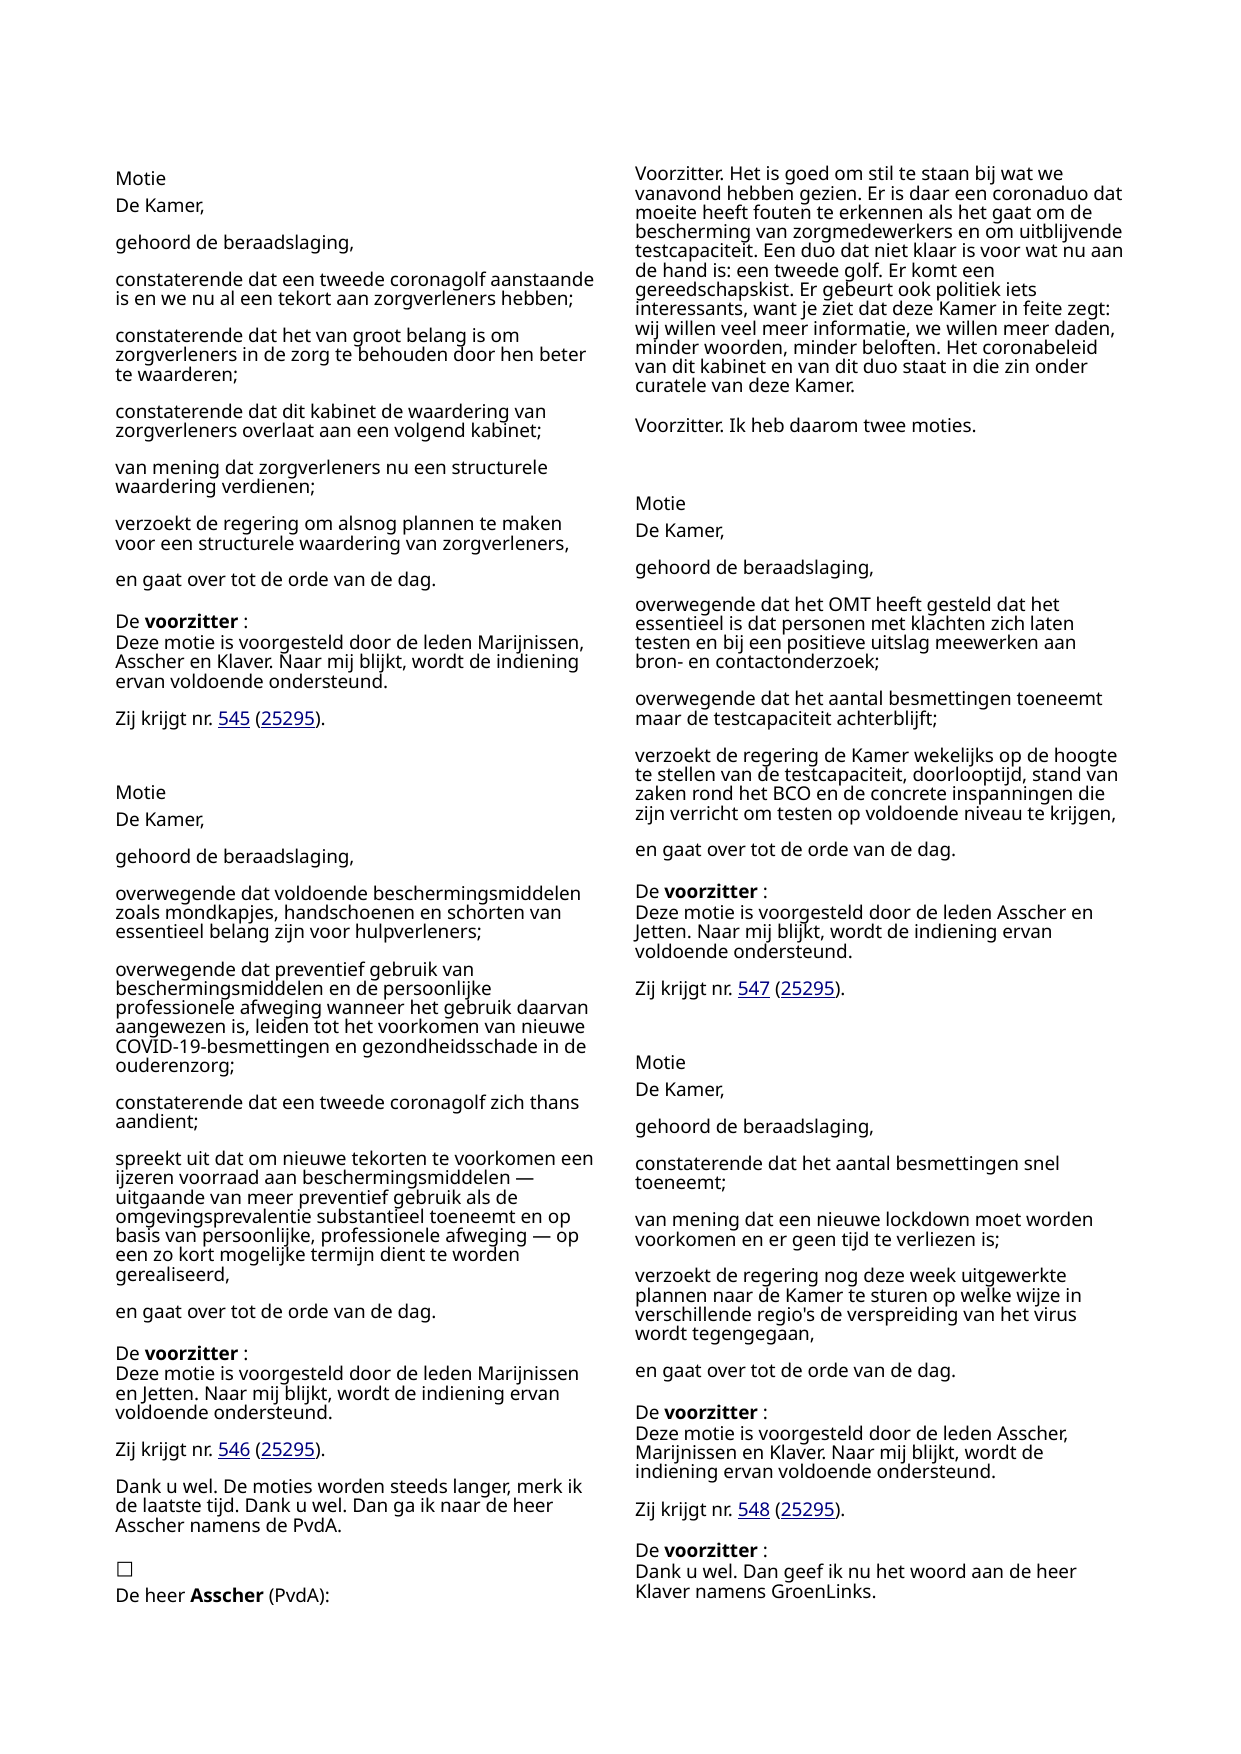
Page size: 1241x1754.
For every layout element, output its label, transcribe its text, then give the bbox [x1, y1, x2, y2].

text Zij krijgt nr. 546 (25295). [115, 1441, 605, 1460]
text ⬜ [115, 1557, 605, 1582]
text De heer Asscher (PvdA): [115, 1582, 605, 1608]
text Motie [115, 779, 605, 805]
text overwegende dat het aantal besmettingen toeneemt maar de testcapaciteit achterblijft; [635, 690, 1125, 729]
text Deze motie is voorgesteld door de leden Marijnissen, Asscher en Klaver. Naar mij blijkt, wordt de indiening ervan voldoende ondersteund. [115, 634, 605, 692]
text overwegende dat het OMT heeft gesteld dat het essentieel is dat personen met klachten zich laten testen en bij een positieve uitslag meewerken aan bron- en contactonderzoek; [635, 596, 1125, 673]
text Deze motie is voorgesteld door de leden Asscher, Marijnissen en Klaver. Naar mij blijkt, wordt de indiening ervan voldoende ondersteund. [635, 1425, 1125, 1483]
text Voorzitter. Het is goed om stil te staan bij wat we vanavond hebben gezien. Er is daar een coronaduo dat moeite heeft fouten te erkennen als het gaat om de bescherming van zorgmedewerkers en om uitblijvende testcapaciteit. Een duo dat niet klaar is voor wat nu aan de hand is: een tweede golf. Er komt een gereedschapskist. Er gebeurt ook politiek iets interessants, want je ziet dat deze Kamer in feite zegt: wij willen veel meer informatie, we willen meer daden, minder woorden, minder beloften. Het coronabeleid van dit kabinet en van dit duo staat in die zin onder curatele van deze Kamer. [635, 165, 1125, 397]
text De voorzitter : [115, 608, 605, 634]
text Zij krijgt nr. 548 (25295). [635, 1501, 1125, 1520]
text overwegende dat voldoende beschermingsmiddelen zoals mondkapjes, handschoenen en schorten van essentieel belang zijn voor hulpverleners; [115, 885, 605, 943]
text verzoekt de regering om alsnog plannen te maken voor een structurele waardering van zorgverleners, [115, 515, 605, 554]
text Motie [115, 165, 605, 191]
text gehoord de beraadslaging, [635, 1118, 1125, 1137]
text spreekt uit dat om nieuwe tekorten te voorkomen een ijzeren voorraad aan beschermingsmiddelen — uitgaande van meer preventief gebruik als de omgevingsprevalentie substantieel toeneemt en op basis van persoonlijke, professionele afweging — op een zo kort mogelijke termijn dient te worden gerealiseerd, [115, 1150, 605, 1285]
text Zij krijgt nr. 545 (25295). [115, 710, 605, 729]
text verzoekt de regering de Kamer wekelijks op de hoogte te stellen van de testcapaciteit, doorlooptijd, stand van zaken rond het BCO en de concrete inspanningen die zijn verricht om testen op voldoende niveau te krijgen, [635, 747, 1125, 824]
text Voorzitter. Ik heb daarom twee moties. [635, 417, 1125, 437]
text De Kamer, [115, 197, 605, 216]
text De voorzitter : [635, 1399, 1125, 1425]
text Dank u wel. Dan geef ik nu het woord aan de heer Klaver namens GroenLinks. [635, 1563, 1125, 1602]
text constaterende dat dit kabinet de waardering van zorgverleners overlaat aan een volgend kabinet; [115, 403, 605, 441]
text constaterende dat het aantal besmettingen snel toeneemt; [635, 1155, 1125, 1193]
text De Kamer, [635, 1081, 1125, 1100]
text Motie [635, 490, 1125, 516]
text Motie [635, 1049, 1125, 1075]
text gehoord de beraadslaging, [635, 559, 1125, 578]
text De Kamer, [115, 811, 605, 830]
text De voorzitter : [115, 1340, 605, 1365]
text gehoord de beraadslaging, [115, 848, 605, 867]
text en gaat over tot de orde van de dag. [115, 1303, 605, 1322]
text De voorzitter : [635, 878, 1125, 904]
text van mening dat een nieuwe lockdown moet worden voorkomen en er geen tijd te verliezen is; [635, 1211, 1125, 1250]
text en gaat over tot de orde van de dag. [635, 1362, 1125, 1382]
text constaterende dat het van groot belang is om zorgverleners in de zorg te behouden door hen beter te waarderen; [115, 327, 605, 385]
text verzoekt de regering nog deze week uitgewerkte plannen naar de Kamer te sturen op welke wijze in verschillende regio's de verspreiding van het virus wordt tegengegaan, [635, 1267, 1125, 1344]
text Deze motie is voorgesteld door de leden Asscher en Jetten. Naar mij blijkt, wordt de indiening ervan voldoende ondersteund. [635, 904, 1125, 962]
text constaterende dat een tweede coronagolf aanstaande is en we nu al een tekort aan zorgverleners hebben; [115, 271, 605, 309]
text van mening dat zorgverleners nu een structurele waardering verdienen; [115, 459, 605, 497]
text overwegende dat preventief gebruik van beschermingsmiddelen en de persoonlijke professionele afweging wanneer het gebruik daarvan aangewezen is, leiden tot het voorkomen van nieuwe COVID-19-besmettingen en gezondheidsschade in de ouderenzorg; [115, 961, 605, 1076]
text De voorzitter : [635, 1538, 1125, 1563]
text Zij krijgt nr. 547 (25295). [635, 980, 1125, 999]
text Dank u wel. De moties worden steeds langer, merk ik de laatste tijd. Dank u wel. Dan ga ik naar de heer Asscher namens de PvdA. [115, 1478, 605, 1536]
text en gaat over tot de orde van de dag. [635, 841, 1125, 861]
text gehoord de beraadslaging, [115, 234, 605, 253]
text constaterende dat een tweede coronagolf zich thans aandient; [115, 1094, 605, 1132]
text Deze motie is voorgesteld door de leden Marijnissen en Jetten. Naar mij blijkt, wordt de indiening ervan voldoende ondersteund. [115, 1365, 605, 1423]
text en gaat over tot de orde van de dag. [115, 571, 605, 591]
text De Kamer, [635, 522, 1125, 541]
